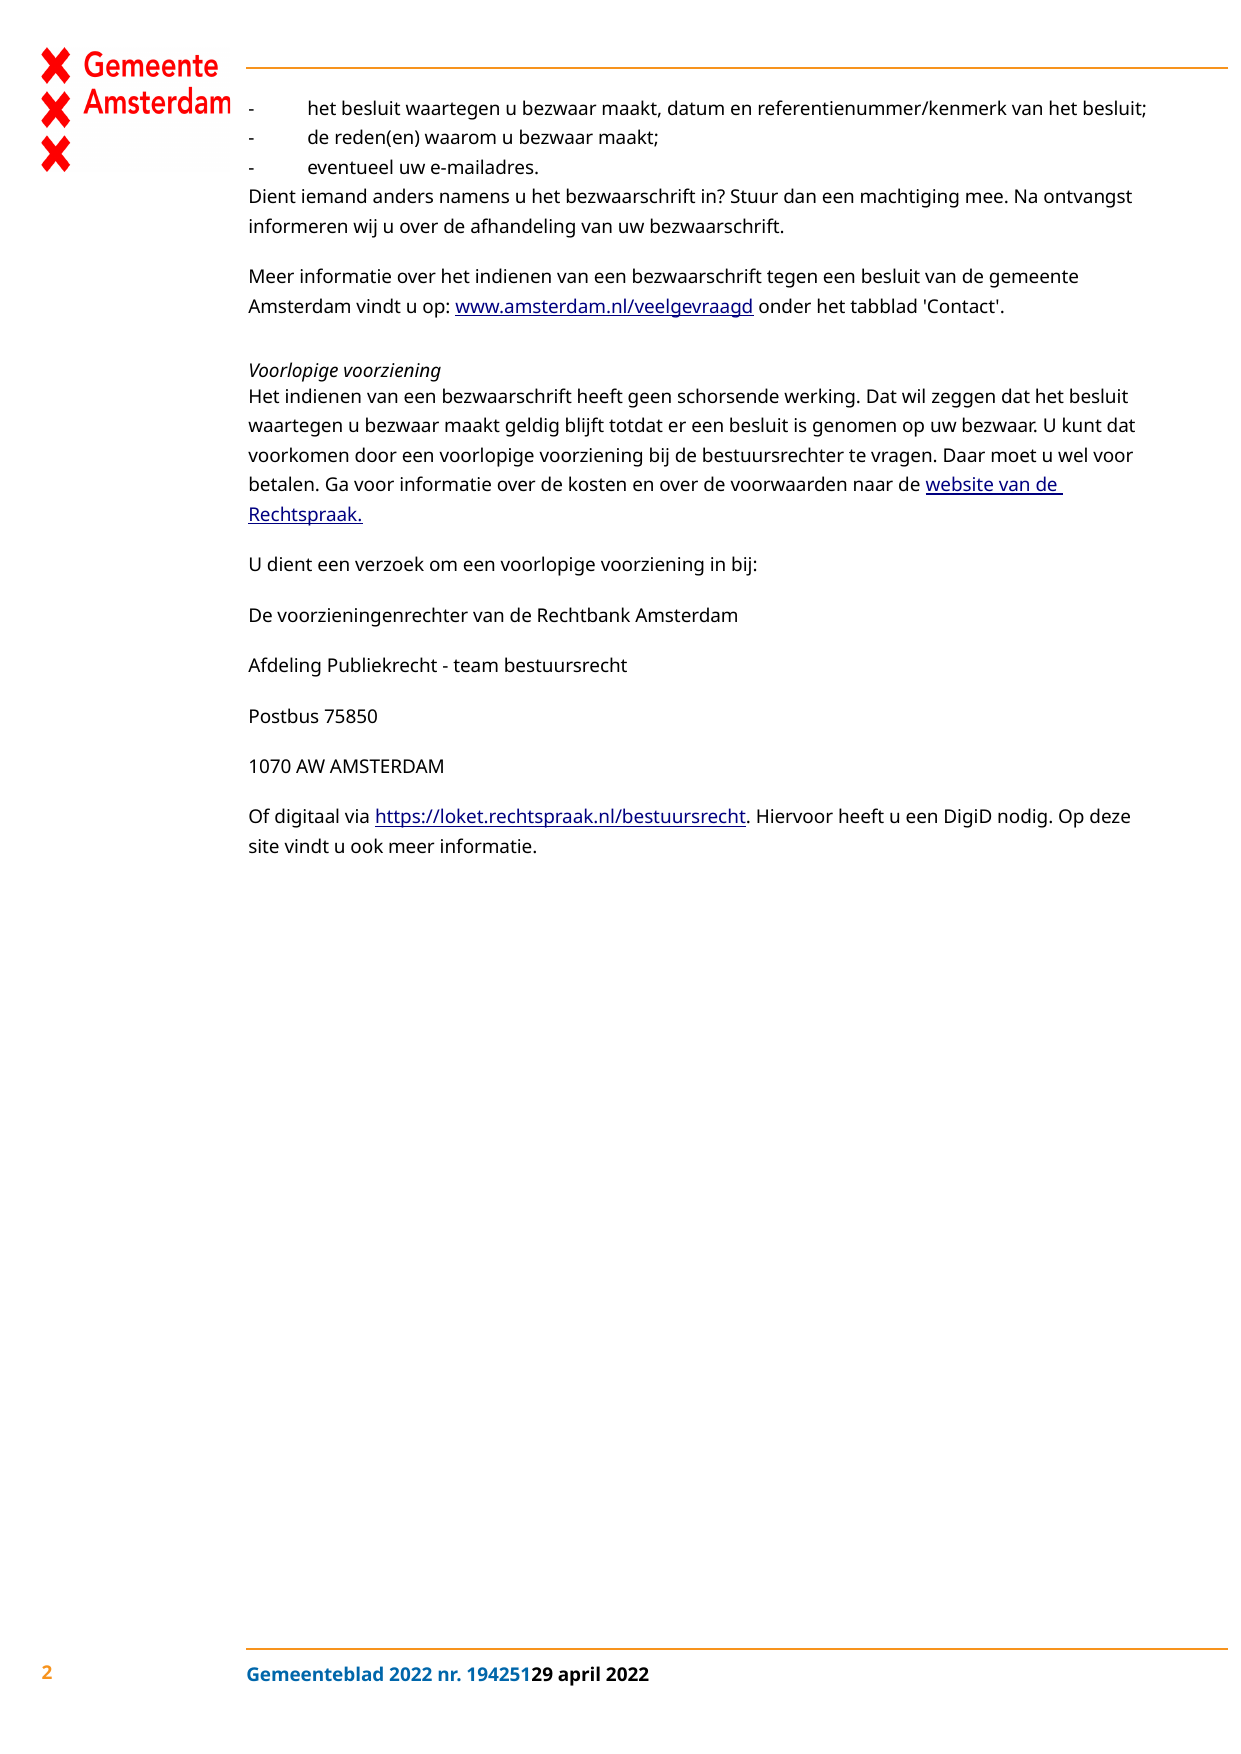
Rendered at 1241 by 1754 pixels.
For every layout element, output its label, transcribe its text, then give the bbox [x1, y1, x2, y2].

text De voorzieningenrechter van de Rechtbank Amsterdam [248, 602, 1152, 628]
text 1070 AW AMSTERDAM [248, 753, 1152, 779]
text Voorlopige voorziening [248, 357, 1152, 383]
text U dient een verzoek om een voorlopige voorziening in bij: [248, 552, 1152, 577]
list de reden(en) waarom u bezwaar maakt; [248, 124, 1152, 150]
text Afdeling Publiekrecht - team bestuursrecht [248, 652, 1152, 678]
text Dient iemand anders namens u het bezwaarschrift in? Stuur dan een machtiging mee. Na ontvangst informeren wij u over de afhandeling van uw bezwaarschrift. [248, 183, 1152, 239]
text Het indienen van een bezwaarschrift heeft geen schorsende werking. Dat wil zeggen dat het besluit waartegen u bezwaar maakt geldig blijft totdat er een besluit is genomen op uw bezwaar. U kunt dat voorkomen door een voorlopige voorziening bij de bestuursrechter te vragen. Daar moet u wel voor betalen. Ga voor informatie over de kosten en over de voorwaarden naar de website van de Rechtspraak. [248, 383, 1152, 527]
text Postbus 75850 [248, 703, 1152, 728]
picture [41, 47, 231, 172]
list eventueel uw e-mailadres. [248, 154, 1152, 180]
text Meer informatie over het indienen van een bezwaarschrift tegen een besluit van de gemeente Amsterdam vindt u op: www.amsterdam.nl/veelgevraagd onder het tabblad 'Contact'. [248, 263, 1152, 319]
list het besluit waartegen u bezwaar maakt, datum en referentienummer/kenmerk van het besluit; [248, 95, 1152, 121]
text Of digitaal via https://loket.rechtspraak.nl/bestuursrecht. Hiervoor heeft u een DigiD nodig. Op deze site vindt u ook meer informatie. [248, 804, 1152, 859]
